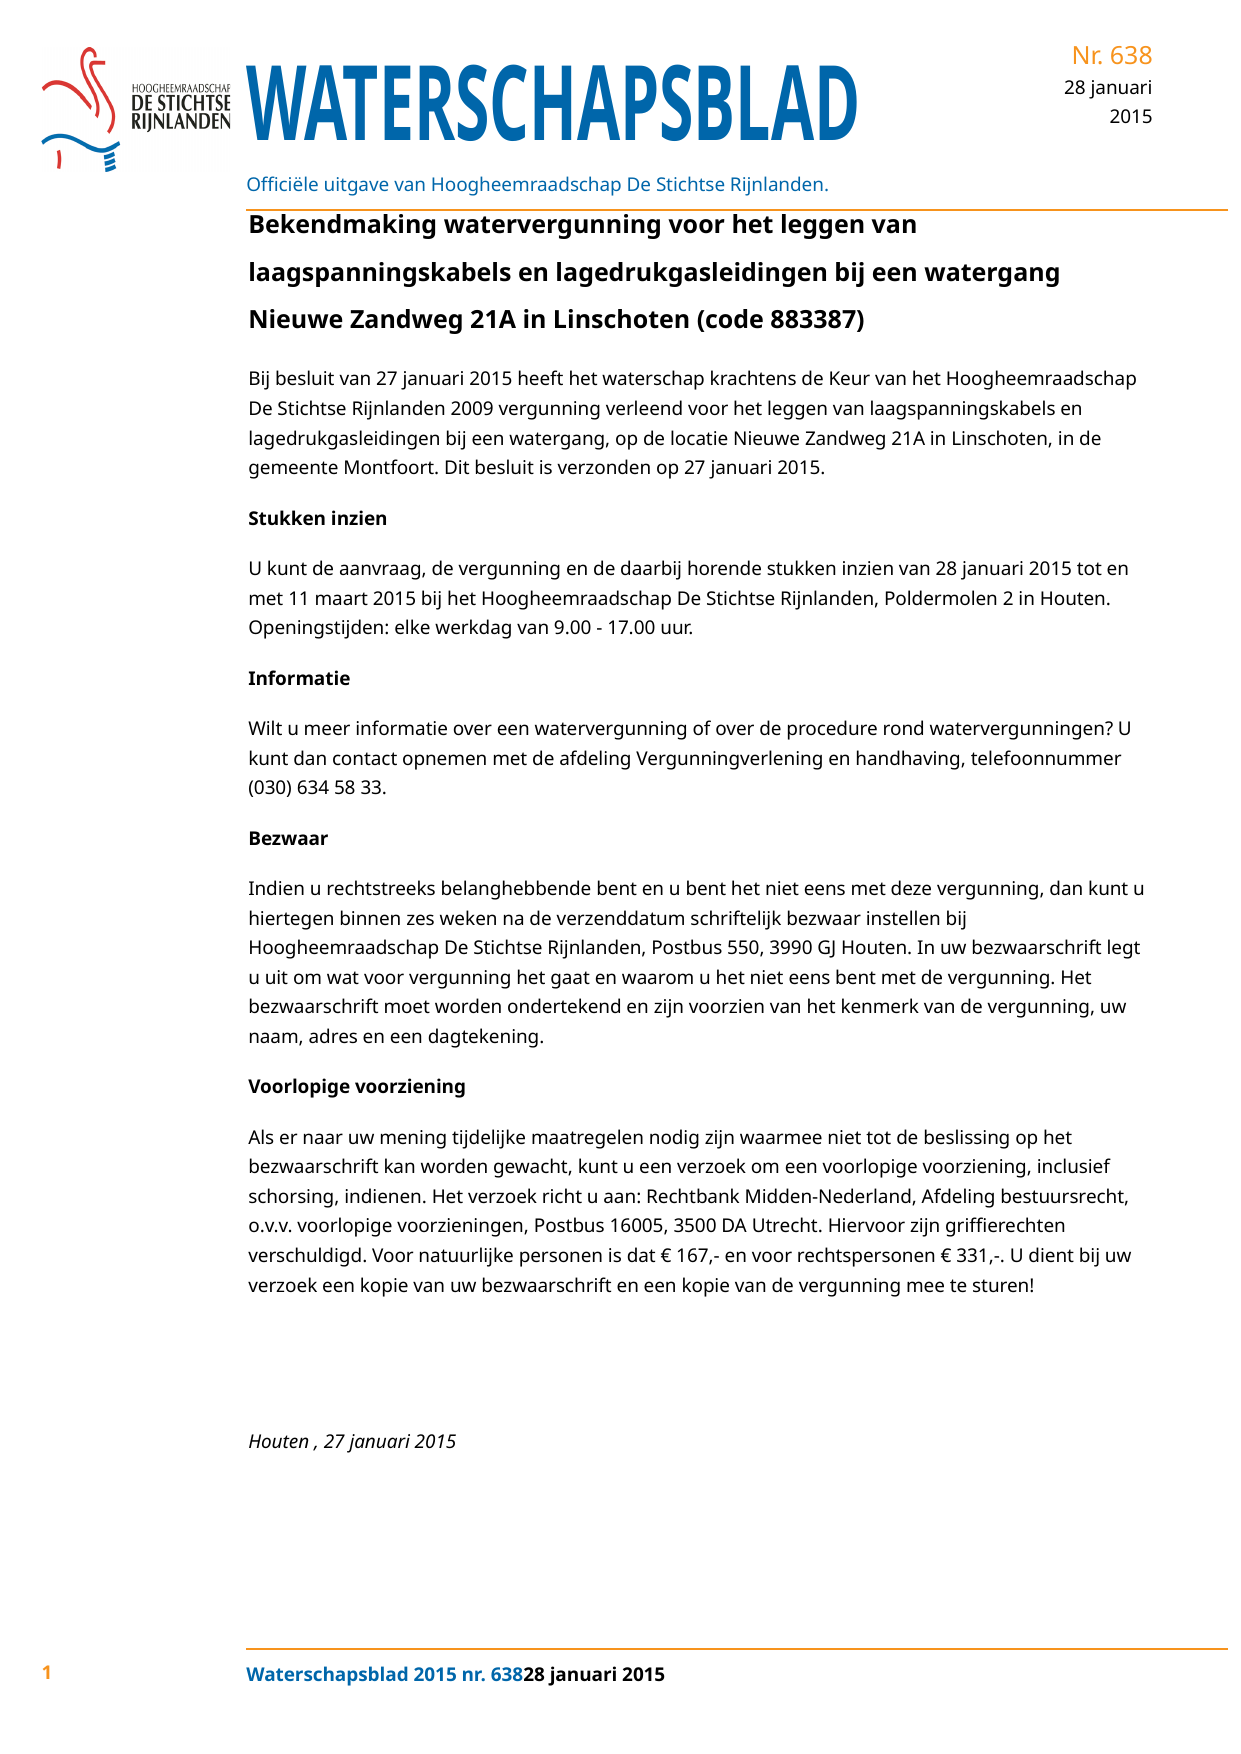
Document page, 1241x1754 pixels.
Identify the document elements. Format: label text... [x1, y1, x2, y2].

text Bezwaar [248, 825, 1152, 850]
text Als er naar uw mening tijdelijke maatregelen nodig zijn waarmee niet tot de beslissing op het bezwaarschrift kan worden gewacht, kunt u een verzoek om een voorlopige voorziening, inclusief schorsing, indienen. Het verzoek richt u aan: Rechtbank Midden-Nederland, Afdeling bestuursrecht, o.v.v. voorlopige voorzieningen, Postbus 16005, 3500 DA Utrecht. Hiervoor zijn griffierechten verschuldigd. Voor natuurlijke personen is dat € 167,- en voor rechtspersonen € 331,-. U dient bij uw verzoek een kopie van uw bezwaarschrift en een kopie van de vergunning mee te sturen! [248, 1124, 1152, 1297]
text Bij besluit van 27 januari 2015 heeft het waterschap krachtens de Keur van het Hoogheemraadschap De Stichtse Rijnlanden 2009 vergunning verleend voor het leggen van laagspanningskabels en lagedrukgasleidingen bij een watergang, op de locatie Nieuwe Zandweg 21A in Linschoten, in de gemeente Montfoort. Dit besluit is verzonden op 27 januari 2015. [248, 366, 1152, 480]
text Voorlopige voorziening [248, 1073, 1152, 1099]
text Informatie [248, 665, 1152, 690]
text U kunt de aanvraag, de vergunning en de daarbij horende stukken inzien van 28 januari 2015 tot en met 11 maart 2015 bij het Hoogheemraadschap De Stichtse Rijnlanden, Poldermolen 2 in Houten. Openingstijden: elke werkdag van 9.00 - 17.00 uur. [248, 555, 1152, 640]
text Houten , 27 januari 2015 [248, 1428, 1152, 1454]
text Indien u rechtstreeks belanghebbende bent en u bent het niet eens met deze vergunning, dan kunt u hiertegen binnen zes weken na de verzenddatum schriftelijk bezwaar instellen bij Hoogheemraadschap De Stichtse Rijnlanden, Postbus 550, 3990 GJ Houten. In uw bezwaarschrift legt u uit om wat voor vergunning het gaat en waarom u het niet eens bent met de vergunning. Het bezwaarschrift moet worden ondertekend en zijn voorzien van het kenmerk van de vergunning, uw naam, adres en een dagtekening. [248, 875, 1152, 1049]
text Wilt u meer informatie over een watervergunning of over de procedure rond watervergunningen? U kunt dan contact opnemen met de afdeling Vergunningverlening en handhaving, telefoonnummer (030) 634 58 33. [248, 715, 1152, 800]
text Stukken inzien [248, 505, 1152, 530]
picture [41, 47, 231, 172]
text Bekendmaking watervergunning voor het leggen van laagspanningskabels en lagedrukgasleidingen bij een watergang Nieuwe Zandweg 21A in Linschoten (code 883387) [248, 211, 1152, 336]
